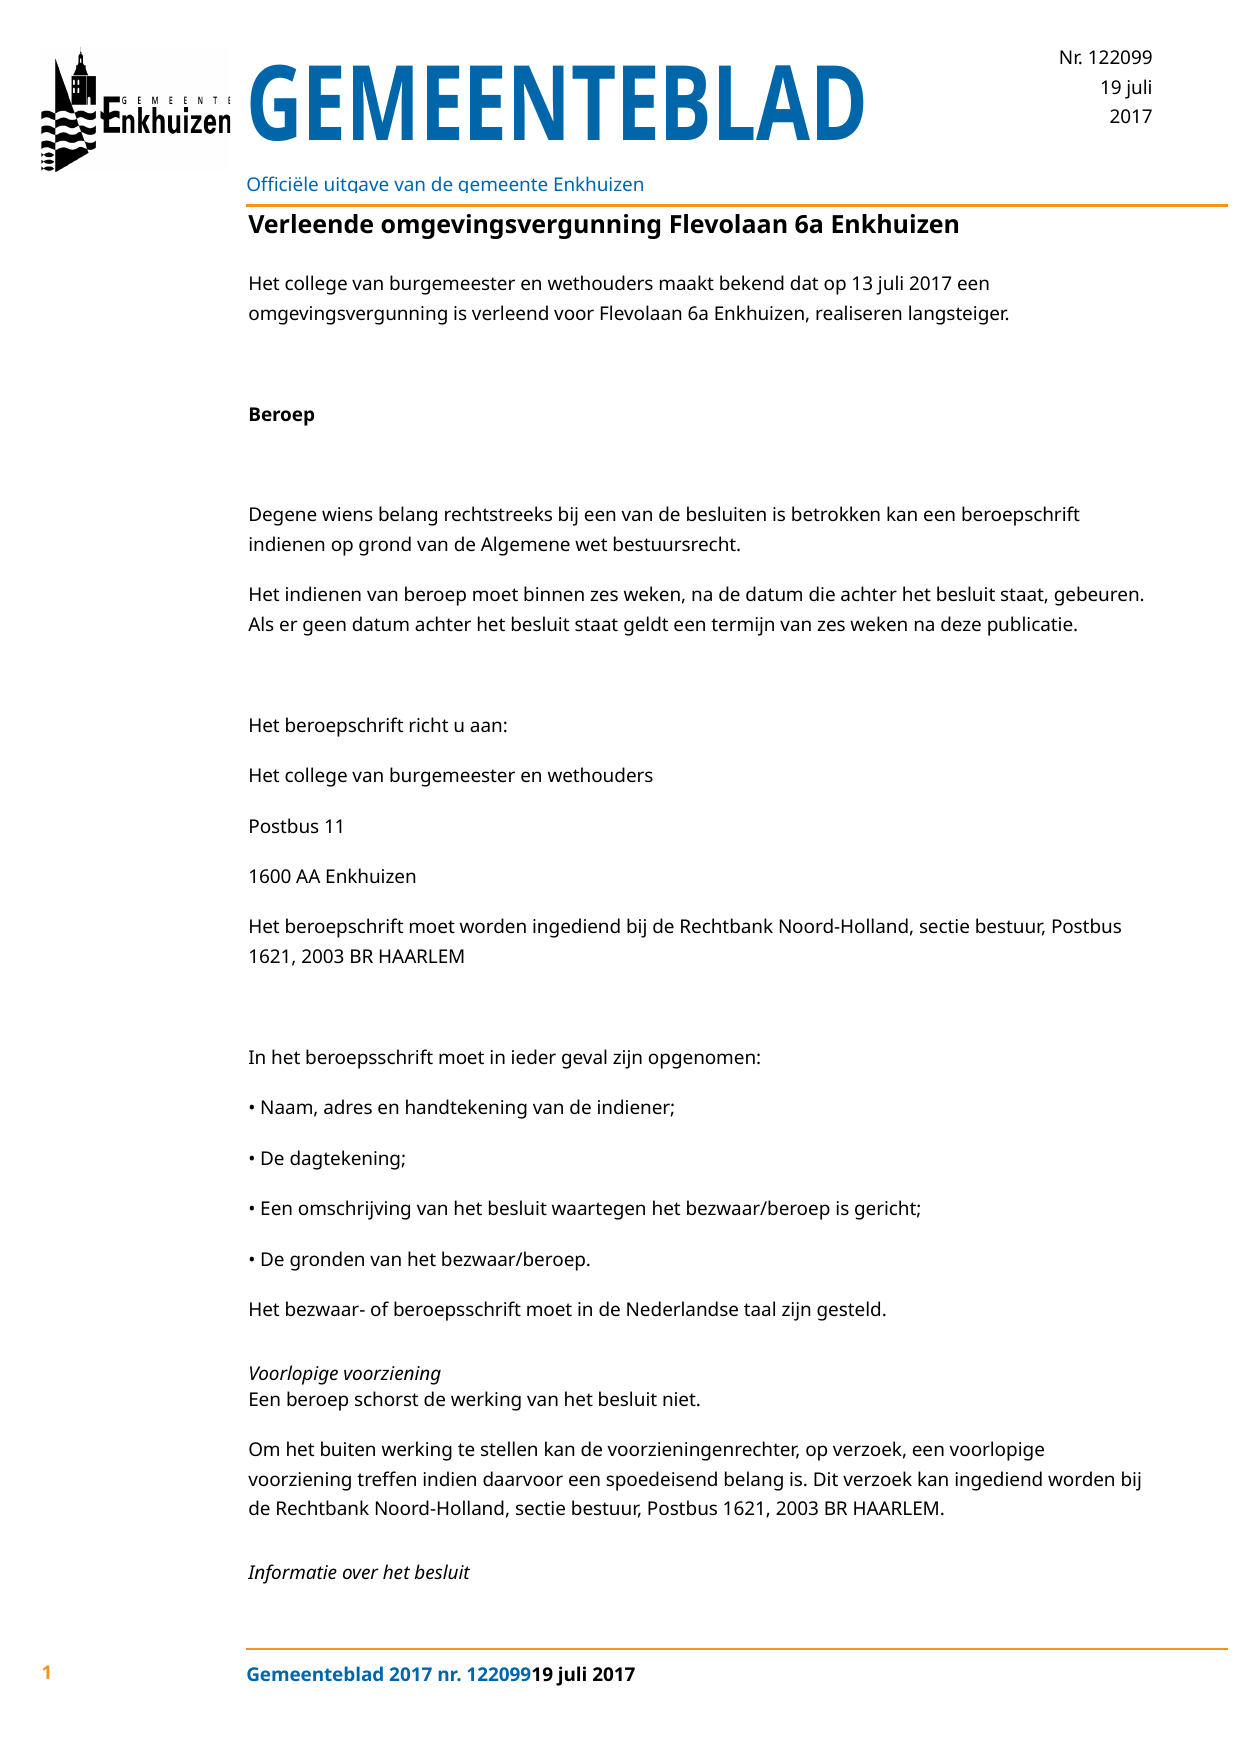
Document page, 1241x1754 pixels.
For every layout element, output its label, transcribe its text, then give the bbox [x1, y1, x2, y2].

text 1600 AA Enkhuizen [248, 863, 1152, 889]
text Om het buiten werking te stellen kan de voorzieningenrechter, op verzoek, een voorlopige voorziening treffen indien daarvoor een spoedeisend belang is. Dit verzoek kan ingediend worden bij de Rechtbank Noord-Holland, sectie bestuur, Postbus 1621, 2003 BR HAARLEM. [248, 1436, 1152, 1521]
text In het beroepsschrift moet in ieder geval zijn opgenomen: [248, 1044, 1152, 1070]
text • Naam, adres en handtekening van de indiener; [248, 1094, 1152, 1120]
text Postbus 11 [248, 813, 1152, 838]
text Het college van burgemeester en wethouders maakt bekend dat op 13 juli 2017 een omgevingsvergunning is verleend voor Flevolaan 6a Enkhuizen, realiseren langsteiger. [248, 270, 1152, 326]
text • De dagtekening; [248, 1145, 1152, 1171]
text Het bezwaar- of beroepsschrift moet in de Nederlandse taal zijn gesteld. [248, 1296, 1152, 1322]
text Beroep [248, 401, 1152, 426]
text Een beroep schorst de werking van het besluit niet. [248, 1386, 1152, 1412]
text Informatie over het besluit [248, 1559, 1152, 1585]
text • De gronden van het bezwaar/beroep. [248, 1246, 1152, 1271]
text Degene wiens belang rechtstreeks bij een van de besluiten is betrokken kan een beroepschrift indienen op grond van de Algemene wet bestuursrecht. [248, 502, 1152, 557]
text Verleende omgevingsvergunning Flevolaan 6a Enkhuizen [248, 207, 1152, 241]
text Het college van burgemeester en wethouders [248, 762, 1152, 788]
text Het beroepschrift moet worden ingediend bij de Rechtbank Noord-Holland, sectie bestuur, Postbus 1621, 2003 BR HAARLEM [248, 914, 1152, 969]
picture [41, 47, 231, 172]
text • Een omschrijving van het besluit waartegen het bezwaar/beroep is gericht; [248, 1195, 1152, 1221]
text Voorlopige voorziening [248, 1360, 1152, 1386]
text Het beroepschrift richt u aan: [248, 712, 1152, 738]
text Het indienen van beroep moet binnen zes weken, na de datum die achter het besluit staat, gebeuren. Als er geen datum achter het besluit staat geldt een termijn van zes weken na deze publicatie. [248, 582, 1152, 637]
